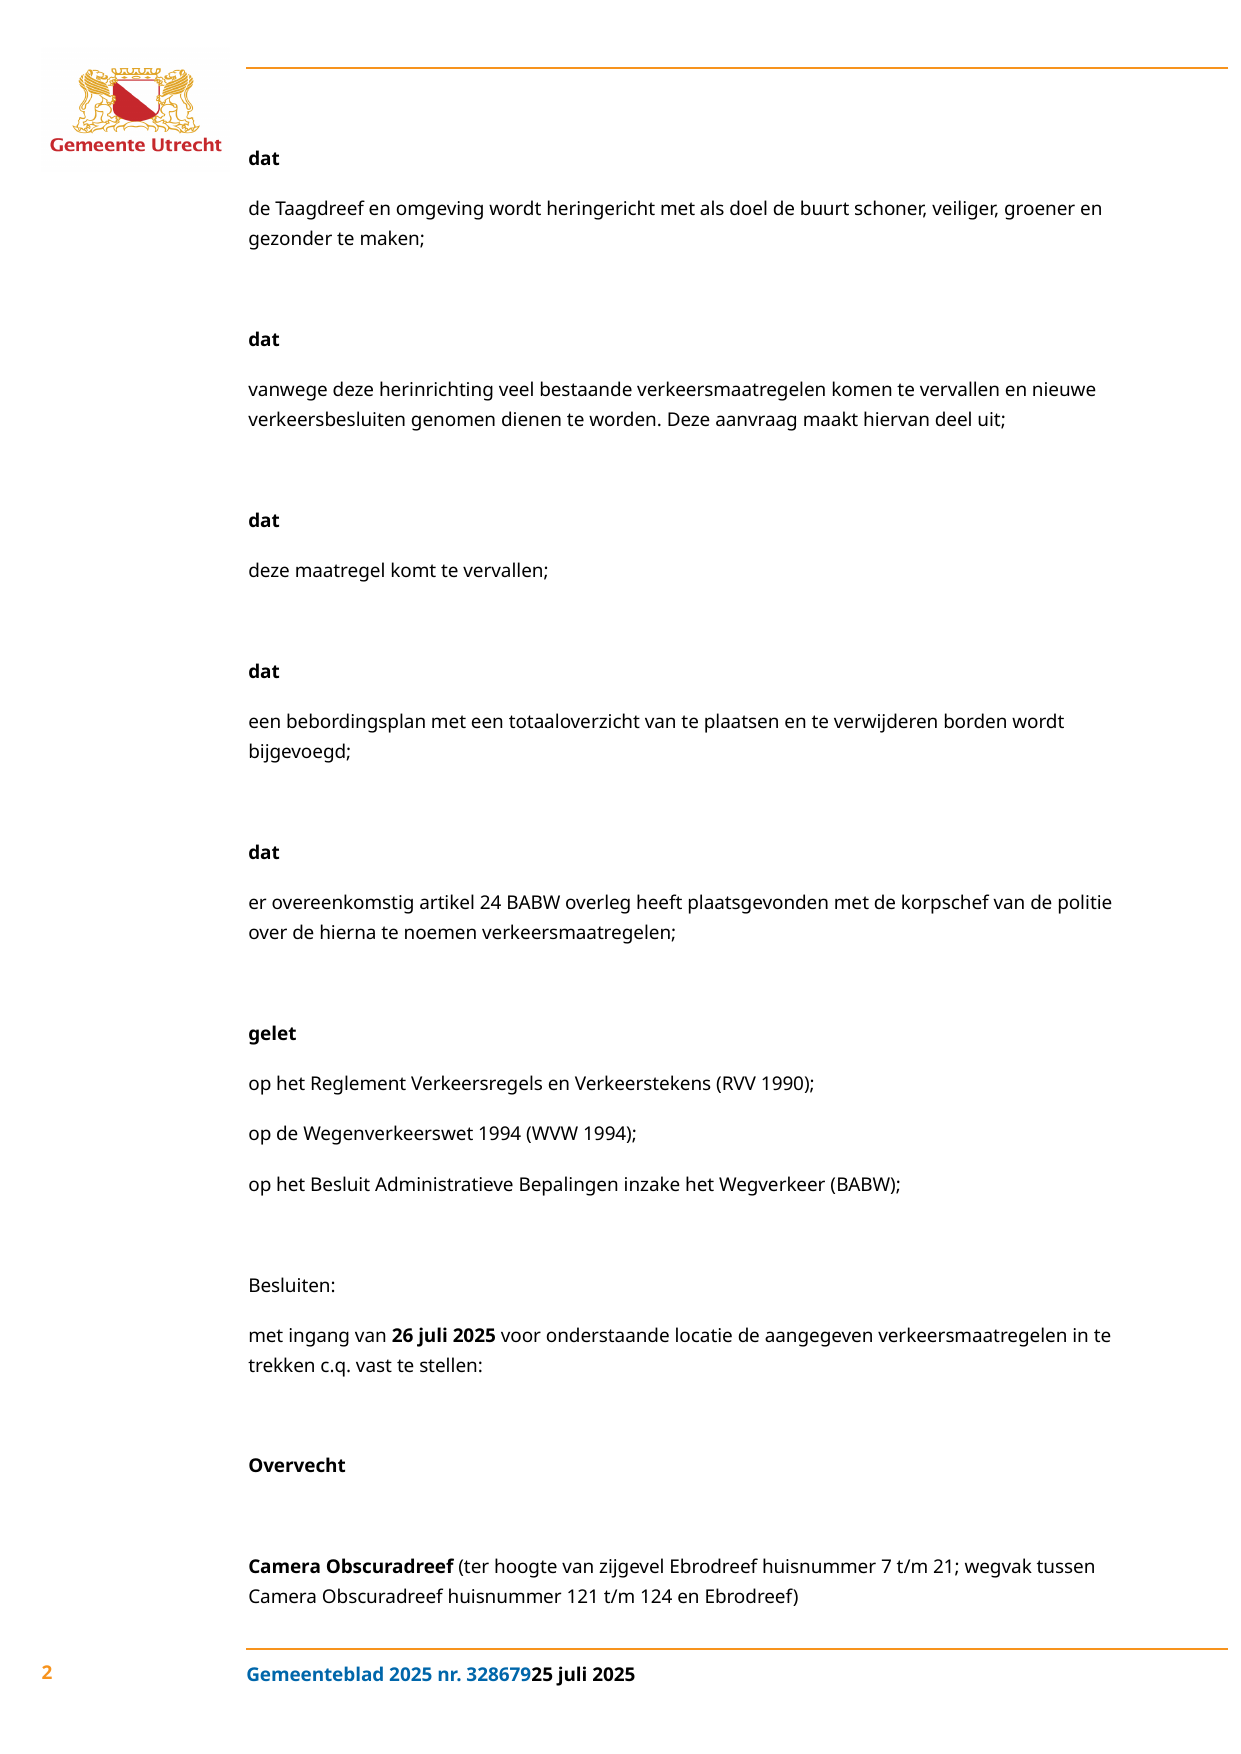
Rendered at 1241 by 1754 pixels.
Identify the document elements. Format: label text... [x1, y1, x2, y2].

text gelet [248, 1020, 1152, 1046]
text op het Reglement Verkeersregels en Verkeerstekens (RVV 1990); [248, 1070, 1152, 1096]
text vanwege deze herinrichting veel bestaande verkeersmaatregelen komen te vervallen en nieuwe verkeersbesluiten genomen dienen te worden. Deze aanvraag maakt hiervan deel uit; [248, 376, 1152, 432]
text op het Besluit Administratieve Bepalingen inzake het Wegverkeer (BABW); [248, 1171, 1152, 1197]
text deze maatregel komt te vervallen; [248, 557, 1152, 583]
text Camera Obscuradreef (ter hoogte van zijgevel Ebrodreef huisnummer 7 t/m 21; wegvak tussen Camera Obscuradreef huisnummer 121 t/m 124 en Ebrodreef) [248, 1553, 1152, 1609]
text er overeenkomstig artikel 24 BABW overleg heeft plaatsgevonden met de korpschef van de politie over de hierna te noemen verkeersmaatregelen; [248, 889, 1152, 945]
text dat [248, 839, 1152, 865]
text dat [248, 145, 1152, 171]
text op de Wegenverkeerswet 1994 (WVW 1994); [248, 1121, 1152, 1146]
text met ingang van 26 juli 2025 voor onderstaande locatie de aangegeven verkeersmaatregelen in te trekken c.q. vast te stellen: [248, 1322, 1152, 1378]
text Besluiten: [248, 1272, 1152, 1298]
picture [41, 47, 231, 172]
text dat [248, 507, 1152, 533]
text Overvecht [248, 1453, 1152, 1478]
text een bebordingsplan met een totaaloverzicht van te plaatsen en te verwijderen borden wordt bijgevoegd; [248, 708, 1152, 764]
text dat [248, 326, 1152, 352]
text dat [248, 658, 1152, 684]
text de Taagdreef en omgeving wordt heringericht met als doel de buurt schoner, veiliger, groener en gezonder te maken; [248, 196, 1152, 251]
